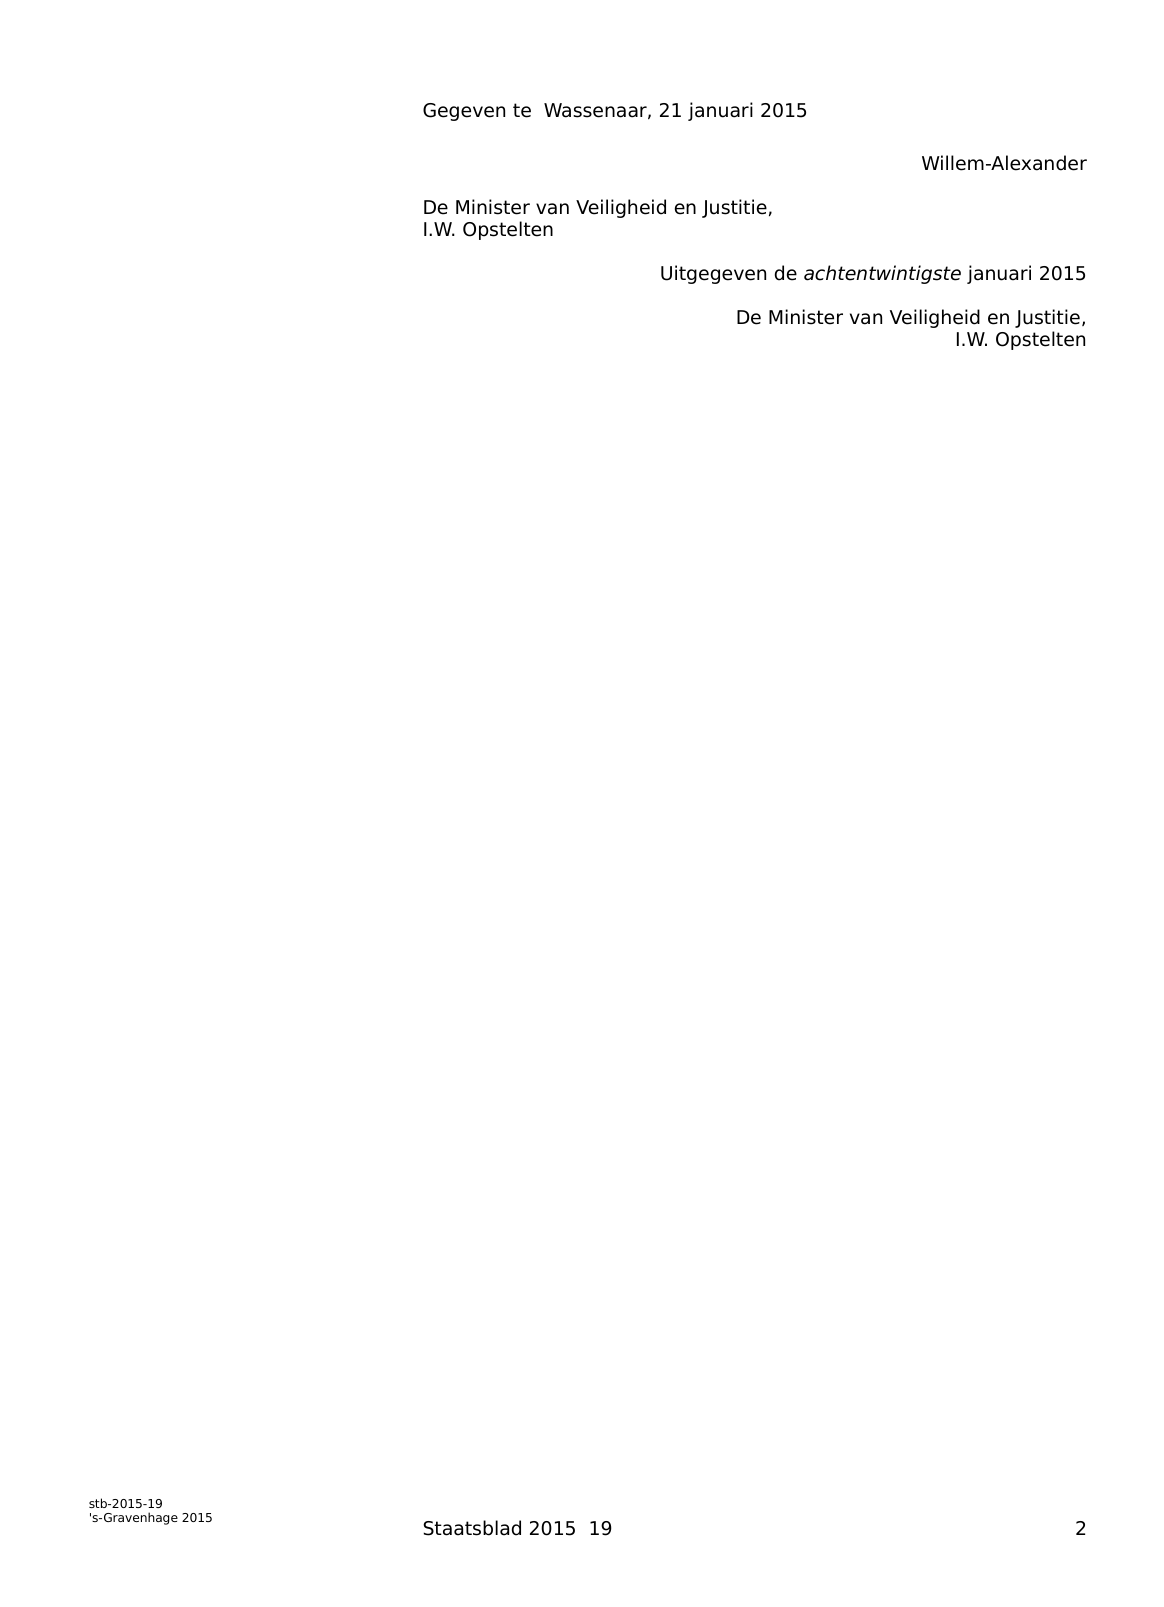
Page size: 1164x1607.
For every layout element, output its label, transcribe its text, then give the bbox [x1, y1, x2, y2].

text 's-Gravenhage 2015 [88, 1511, 323, 1525]
text De Minister van Veiligheid en Justitie, I.W. Opstelten [422, 197, 1087, 241]
text Uitgegeven de achtentwintigste januari 2015 [422, 263, 1087, 285]
text Willem-Alexander [422, 152, 1087, 174]
text Gegeven te Wassenaar, 21 januari 2015 [422, 100, 1087, 122]
text De Minister van Veiligheid en Justitie, I.W. Opstelten [422, 307, 1087, 351]
text stb-2015-19 [88, 1497, 323, 1511]
